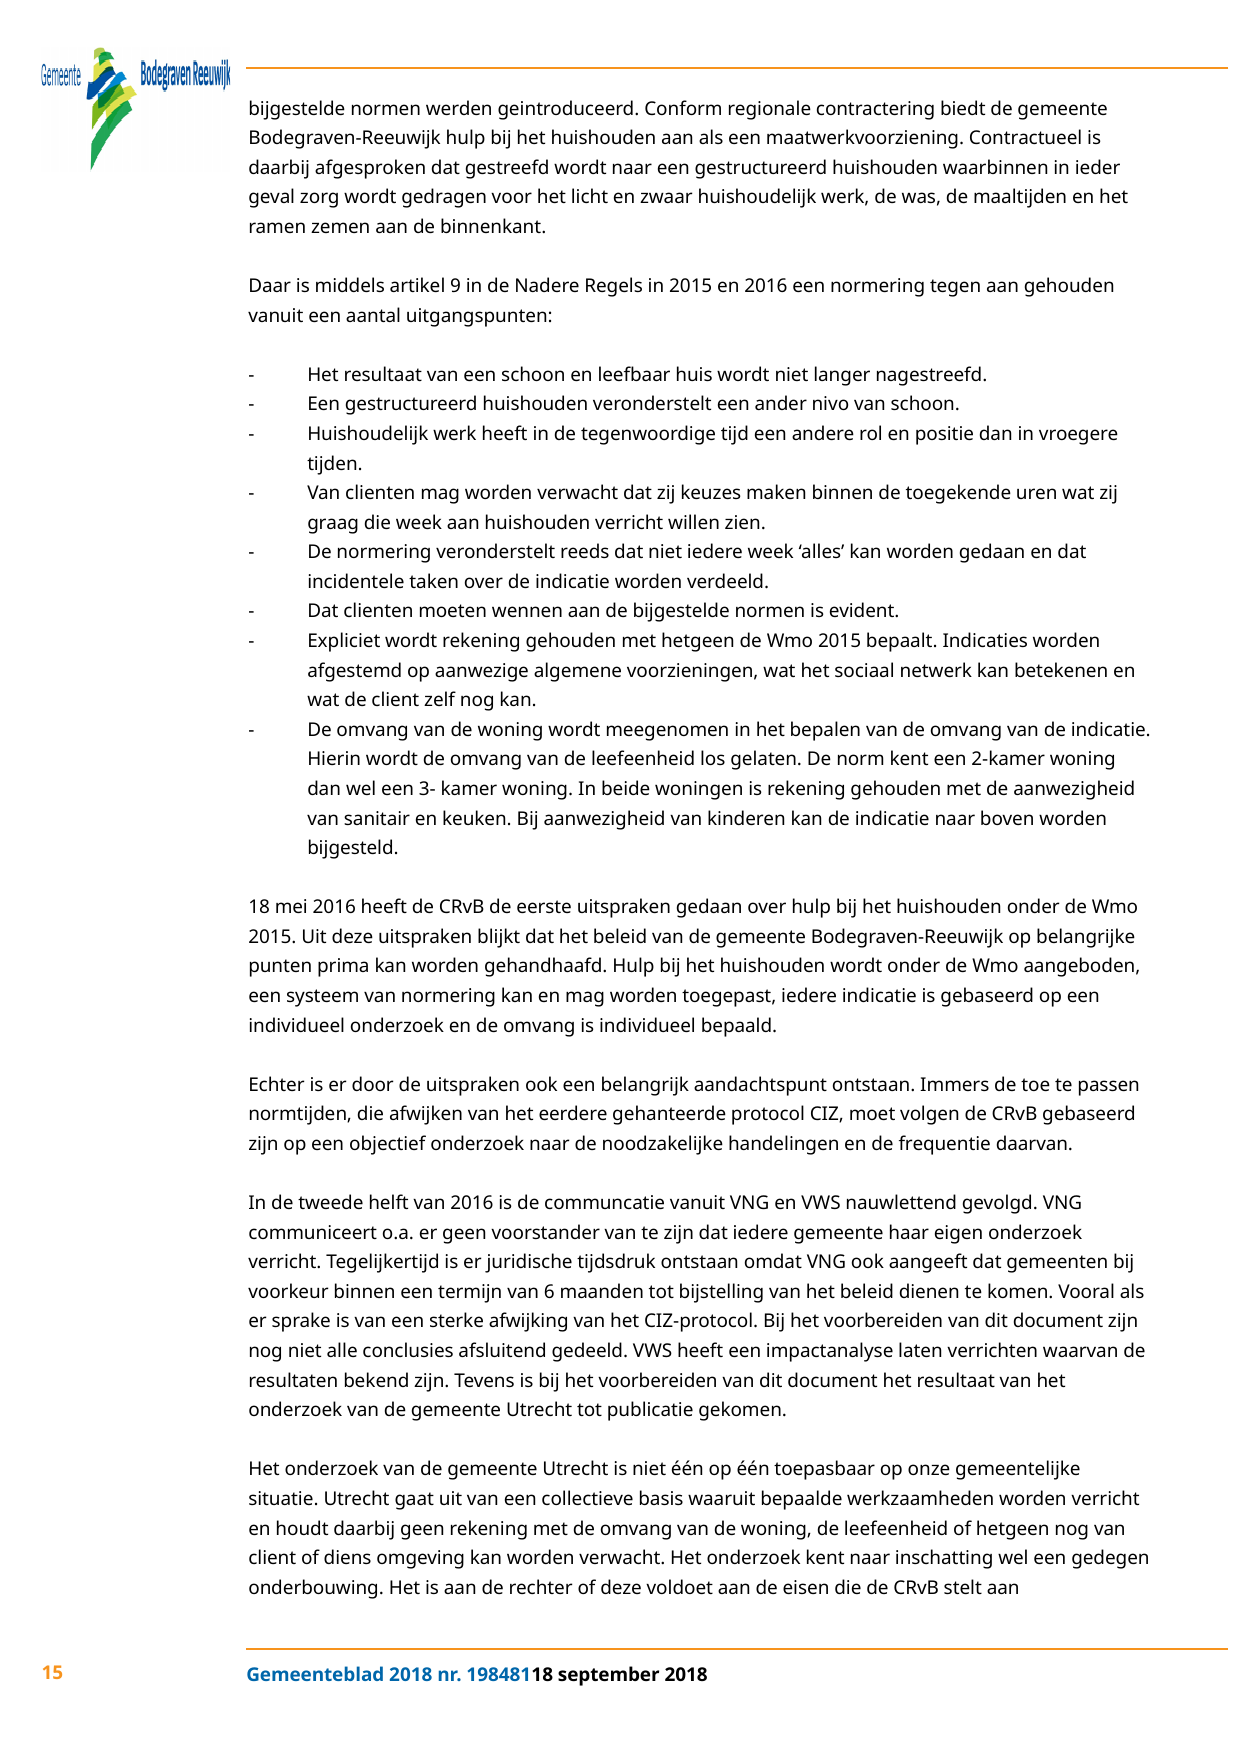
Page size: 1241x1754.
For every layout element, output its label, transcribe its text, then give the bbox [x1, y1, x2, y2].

text In de tweede helft van 2016 is de communcatie vanuit VNG en VWS nauwlettend gevolgd. VNG communiceert o.a. er geen voorstander van te zijn dat iedere gemeente haar eigen onderzoek verricht. Tegelijkertijd is er juridische tijdsdruk ontstaan omdat VNG ook aangeeft dat gemeenten bij voorkeur binnen een termijn van 6 maanden tot bijstelling van het beleid dienen te komen. Vooral als er sprake is van een sterke afwijking van het CIZ-protocol. Bij het voorbereiden van dit document zijn nog niet alle conclusies afsluitend gedeeld. VWS heeft een impactanalyse laten verrichten waarvan de resultaten bekend zijn. Tevens is bij het voorbereiden van dit document het resultaat van het onderzoek van de gemeente Utrecht tot publicatie gekomen. [248, 1189, 1152, 1422]
list De normering veronderstelt reeds dat niet iedere week ‘alles’ kan worden gedaan en dat incidentele taken over de indicatie worden verdeeld. [248, 538, 1152, 594]
text bijgestelde normen werden geintroduceerd. Conform regionale contractering biedt de gemeente Bodegraven-Reeuwijk hulp bij het huishouden aan als een maatwerkvoorziening. Contractueel is daarbij afgesproken dat gestreefd wordt naar een gestructureerd huishouden waarbinnen in ieder geval zorg wordt gedragen voor het licht en zwaar huishoudelijk werk, de was, de maaltijden en het ramen zemen aan de binnenkant. [248, 95, 1152, 239]
list Expliciet wordt rekening gehouden met hetgeen de Wmo 2015 bepaalt. Indicaties worden afgestemd op aanwezige algemene voorzieningen, wat het sociaal netwerk kan betekenen en wat de client zelf nog kan. [248, 627, 1152, 712]
list Huishoudelijk werk heeft in de tegenwoordige tijd een andere rol en positie dan in vroegere tijden. [248, 420, 1152, 476]
text 18 mei 2016 heeft de CRvB de eerste uitspraken gedaan over hulp bij het huishouden onder de Wmo 2015. Uit deze uitspraken blijkt dat het beleid van de gemeente Bodegraven-Reeuwijk op belangrijke punten prima kan worden gehandhaafd. Hulp bij het huishouden wordt onder de Wmo aangeboden, een systeem van normering kan en mag worden toegepast, iedere indicatie is gebaseerd op een individueel onderzoek en de omvang is individueel bepaald. [248, 893, 1152, 1038]
text Het onderzoek van de gemeente Utrecht is niet één op één toepasbaar op onze gemeentelijke situatie. Utrecht gaat uit van een collectieve basis waaruit bepaalde werkzaamheden worden verricht en houdt daarbij geen rekening met de omvang van de woning, de leefeenheid of hetgeen nog van client of diens omgeving kan worden verwacht. Het onderzoek kent naar inschatting wel een gedegen onderbouwing. Het is aan de rechter of deze voldoet aan de eisen die de CRvB stelt aan [248, 1456, 1152, 1600]
picture [41, 47, 231, 172]
list De omvang van de woning wordt meegenomen in het bepalen van de omvang van de indicatie. Hierin wordt de omvang van de leefeenheid los gelaten. De norm kent een 2-kamer woning dan wel een 3- kamer woning. In beide woningen is rekening gehouden met de aanwezigheid van sanitair en keuken. Bij aanwezigheid van kinderen kan de indicatie naar boven worden bijgesteld. [248, 716, 1152, 860]
list Het resultaat van een schoon en leefbaar huis wordt niet langer nagestreefd. [248, 361, 1152, 387]
text Daar is middels artikel 9 in de Nadere Regels in 2015 en 2016 een normering tegen aan gehouden vanuit een aantal uitgangspunten: [248, 272, 1152, 328]
list Dat clienten moeten wennen aan de bijgestelde normen is evident. [248, 598, 1152, 623]
list Van clienten mag worden verwacht dat zij keuzes maken binnen de toegekende uren wat zij graag die week aan huishouden verricht willen zien. [248, 479, 1152, 535]
list Een gestructureerd huishouden veronderstelt een ander nivo van schoon. [248, 391, 1152, 416]
text Echter is er door de uitspraken ook een belangrijk aandachtspunt ontstaan. Immers de toe te passen normtijden, die afwijken van het eerdere gehanteerde protocol CIZ, moet volgen de CRvB gebaseerd zijn op een objectief onderzoek naar de noodzakelijke handelingen en de frequentie daarvan. [248, 1071, 1152, 1156]
